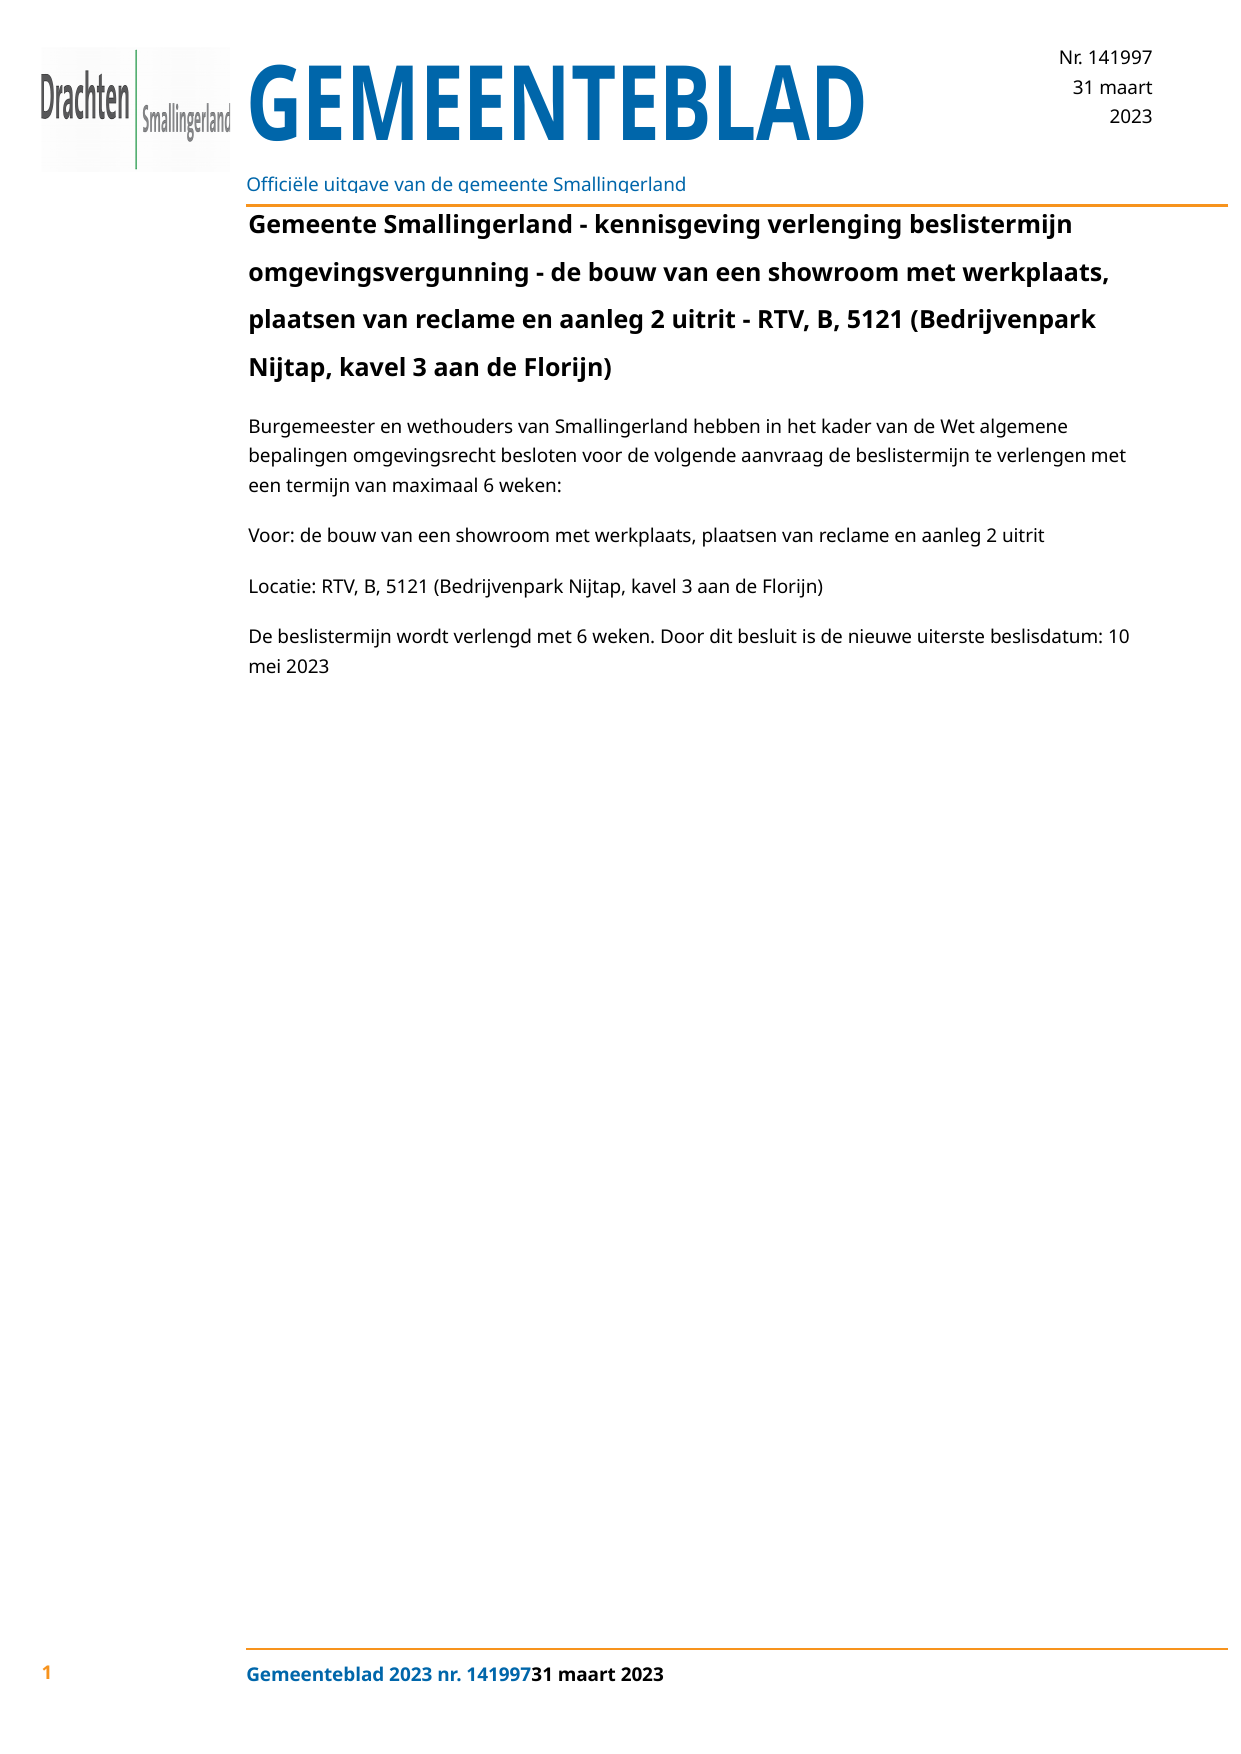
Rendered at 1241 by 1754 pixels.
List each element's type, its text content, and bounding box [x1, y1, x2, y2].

text Gemeente Smallingerland - kennisgeving verlenging beslistermijn omgevingsvergunning - de bouw van een showroom met werkplaats, plaatsen van reclame en aanleg 2 uitrit - RTV, B, 5121 (Bedrijvenpark Nijtap, kavel 3 aan de Florijn) [248, 207, 1152, 384]
text De beslistermijn wordt verlengd met 6 weken. Door dit besluit is de nieuwe uiterste beslisdatum: 10 mei 2023 [248, 623, 1152, 679]
text Burgemeester en wethouders van Smallingerland hebben in het kader van de Wet algemene bepalingen omgevingsrecht besloten voor de volgende aanvraag de beslistermijn te verlengen met een termijn van maximaal 6 weken: [248, 413, 1152, 498]
picture [41, 47, 231, 172]
text Locatie: RTV, B, 5121 (Bedrijvenpark Nijtap, kavel 3 aan de Florijn) [248, 573, 1152, 599]
text Voor: de bouw van een showroom met werkplaats, plaatsen van reclame en aanleg 2 uitrit [248, 523, 1152, 548]
